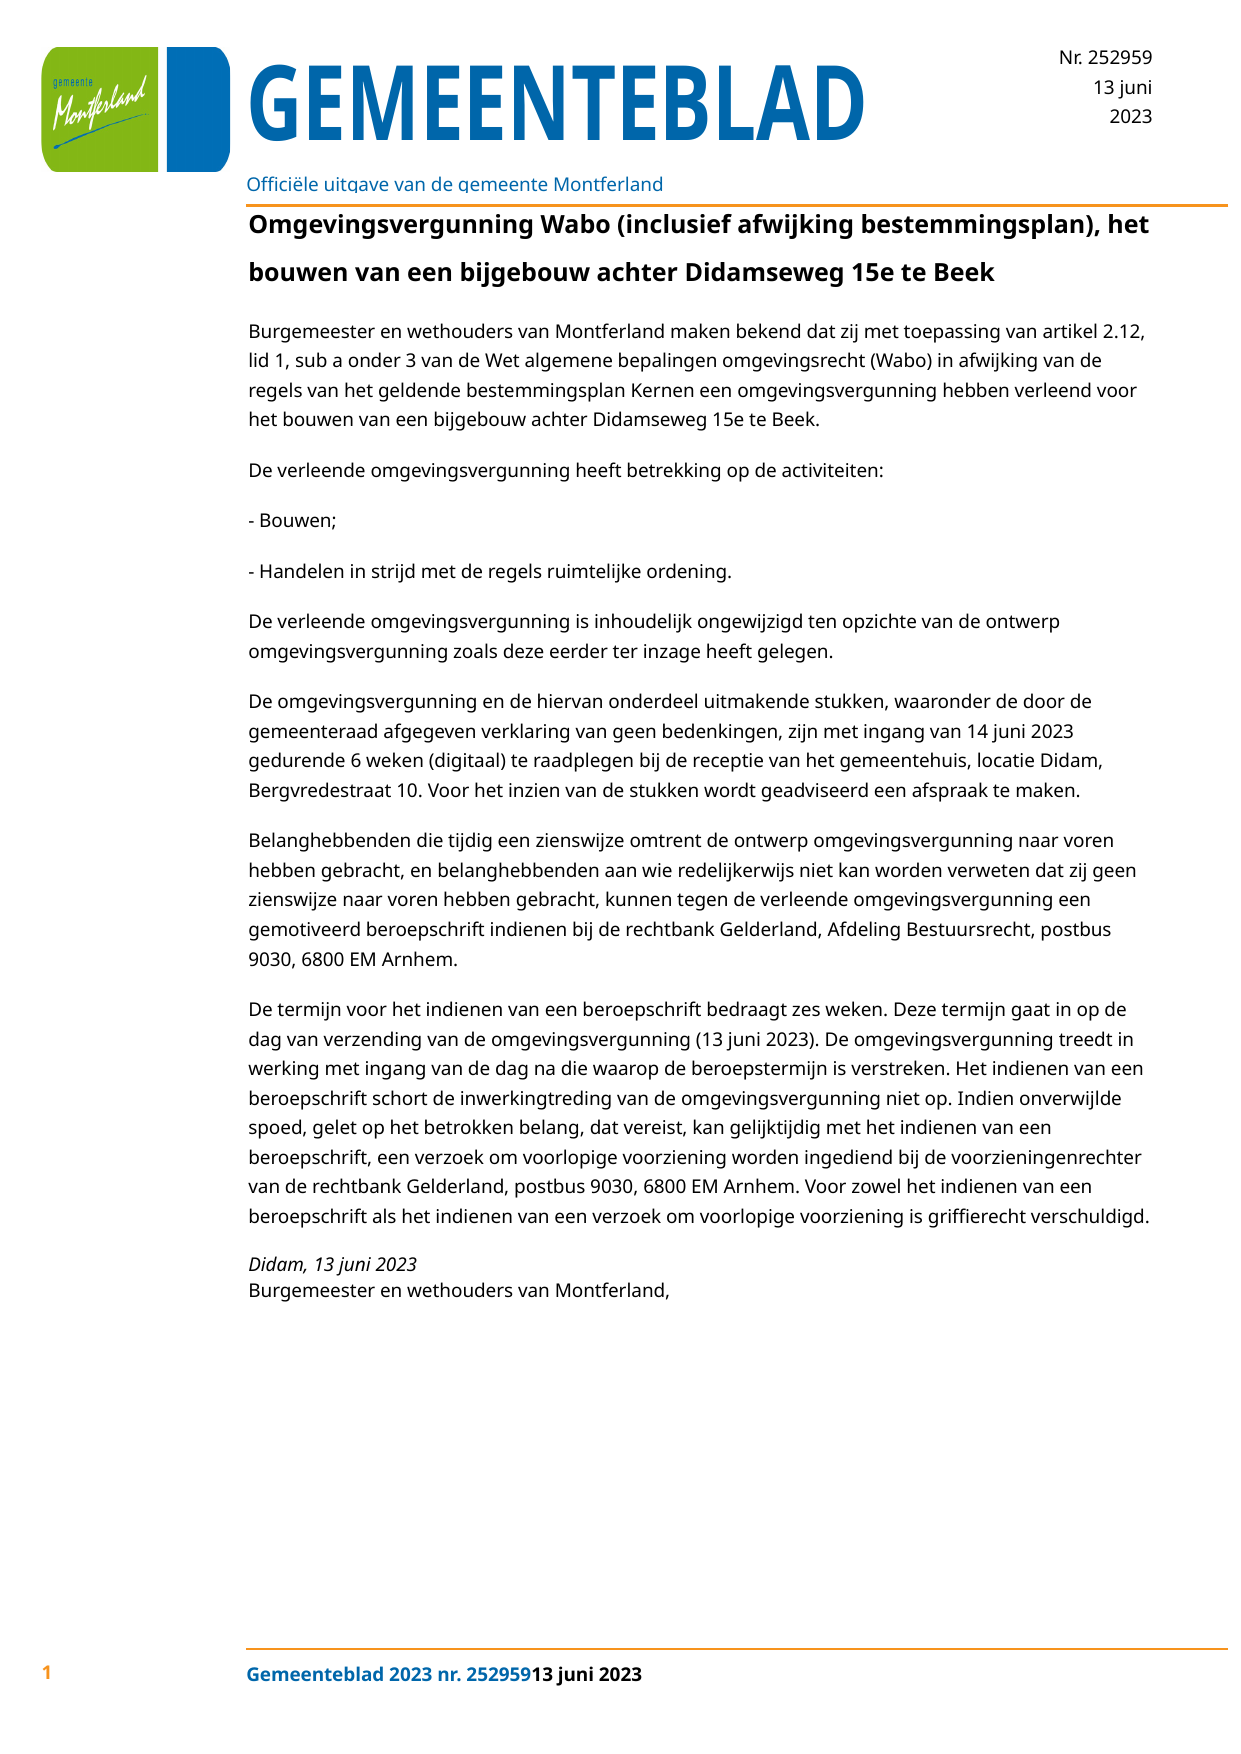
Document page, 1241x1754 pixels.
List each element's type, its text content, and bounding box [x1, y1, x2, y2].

text De omgevingsvergunning en de hiervan onderdeel uitmakende stukken, waaronder de door de gemeenteraad afgegeven verklaring van geen bedenkingen, zijn met ingang van 14 juni 2023 gedurende 6 weken (digitaal) te raadplegen bij de receptie van het gemeentehuis, locatie Didam, Bergvredestraat 10. Voor het inzien van de stukken wordt geadviseerd een afspraak te maken. [248, 688, 1152, 803]
text Burgemeester en wethouders van Montferland maken bekend dat zij met toepassing van artikel 2.12, lid 1, sub a onder 3 van de Wet algemene bepalingen omgevingsrecht (Wabo) in afwijking van de regels van het geldende bestemmingsplan Kernen een omgevingsvergunning hebben verleend voor het bouwen van een bijgebouw achter Didamseweg 15e te Beek. [248, 318, 1152, 432]
text Belanghebbenden die tijdig een zienswijze omtrent de ontwerp omgevingsvergunning naar voren hebben gebracht, en belanghebbenden aan wie redelijkerwijs niet kan worden verweten dat zij geen zienswijze naar voren hebben gebracht, kunnen tegen de verleende omgevingsvergunning een gemotiveerd beroepschrift indienen bij de rechtbank Gelderland, Afdeling Bestuursrecht, postbus 9030, 6800 EM Arnhem. [248, 827, 1152, 972]
text De termijn voor het indienen van een beroepschrift bedraagt zes weken. Deze termijn gaat in op de dag van verzending van de omgevingsvergunning (13 juni 2023). De omgevingsvergunning treedt in werking met ingang van de dag na die waarop de beroepstermijn is verstreken. Het indienen van een beroepschrift schort de inwerkingtreding van de omgevingsvergunning niet op. Indien onverwijlde spoed, gelet op het betrokken belang, dat vereist, kan gelijktijdig met het indienen van een beroepschrift, een verzoek om voorlopige voorziening worden ingediend bij de voorzieningenrechter van de rechtbank Gelderland, postbus 9030, 6800 EM Arnhem. Voor zowel het indienen van een beroepschrift als het indienen van een verzoek om voorlopige voorziening is griffierecht verschuldigd. [248, 996, 1152, 1229]
text De verleende omgevingsvergunning heeft betrekking op de activiteiten: [248, 457, 1152, 483]
text Didam, 13 juni 2023 [248, 1251, 1152, 1277]
text Omgevingsvergunning Wabo (inclusief afwijking bestemmingsplan), het bouwen van een bijgebouw achter Didamseweg 15e te Beek [248, 207, 1152, 288]
picture [41, 47, 231, 172]
text - Handelen in strijd met de regels ruimtelijke ordening. [248, 558, 1152, 584]
text De verleende omgevingsvergunning is inhoudelijk ongewijzigd ten opzichte van de ontwerp omgevingsvergunning zoals deze eerder ter inzage heeft gelegen. [248, 608, 1152, 664]
text - Bouwen; [248, 507, 1152, 533]
text Burgemeester en wethouders van Montferland, [248, 1277, 1152, 1303]
